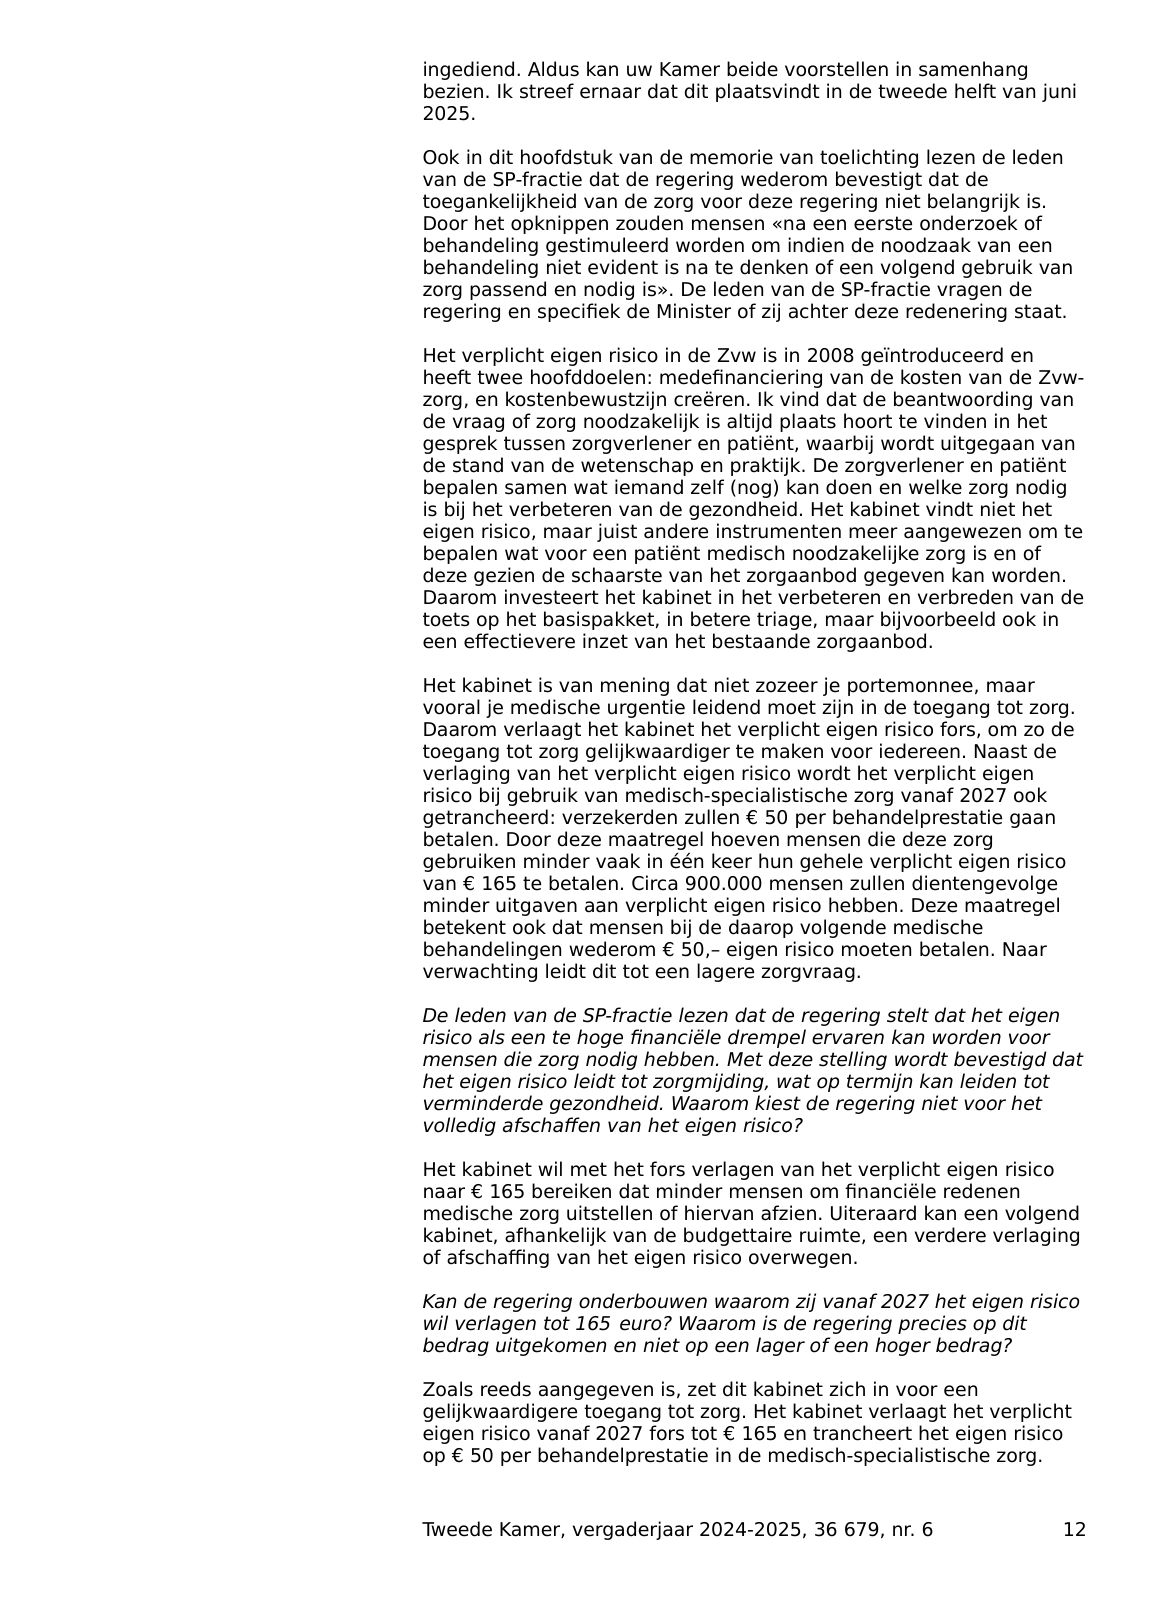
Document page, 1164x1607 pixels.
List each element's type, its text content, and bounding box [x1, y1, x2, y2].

text Zoals reeds aangegeven is, zet dit kabinet zich in voor een gelijkwaardigere toegang tot zorg. Het kabinet verlaagt het verplicht eigen risico vanaf 2027 fors tot € 165 en trancheert het eigen risico op € 50 per behandelprestatie in de medisch-specialistische zorg. [422, 1379, 1087, 1467]
text Het verplicht eigen risico in de Zvw is in 2008 geïntroduceerd en heeft twee hoofddoelen: medefinanciering van de kosten van de Zvw-zorg, en kostenbewustzijn creëren. Ik vind dat de beantwoording van de vraag of zorg noodzakelijk is altijd plaats hoort te vinden in het gesprek tussen zorgverlener en patiënt, waarbij wordt uitgegaan van de stand van de wetenschap en praktijk. De zorgverlener en patiënt bepalen samen wat iemand zelf (nog) kan doen en welke zorg nodig is bij het verbeteren van de gezondheid. Het kabinet vindt niet het eigen risico, maar juist andere instrumenten meer aangewezen om te bepalen wat voor een patiënt medisch noodzakelijke zorg is en of deze gezien de schaarste van het zorgaanbod gegeven kan worden. Daarom investeert het kabinet in het verbeteren en verbreden van de toets op het basispakket, in betere triage, maar bijvoorbeeld ook in een effectievere inzet van het bestaande zorgaanbod. [422, 345, 1087, 653]
text ingediend. Aldus kan uw Kamer beide voorstellen in samenhang bezien. Ik streef ernaar dat dit plaatsvindt in de tweede helft van juni 2025. [422, 59, 1087, 125]
text Het kabinet wil met het fors verlagen van het verplicht eigen risico naar € 165 bereiken dat minder mensen om financiële redenen medische zorg uitstellen of hiervan afzien. Uiteraard kan een volgend kabinet, afhankelijk van de budgettaire ruimte, een verdere verlaging of afschaffing van het eigen risico overwegen. [422, 1159, 1087, 1269]
text Het kabinet is van mening dat niet zozeer je portemonnee, maar vooral je medische urgentie leidend moet zijn in de toegang tot zorg. Daarom verlaagt het kabinet het verplicht eigen risico fors, om zo de toegang tot zorg gelijkwaardiger te maken voor iedereen. Naast de verlaging van het verplicht eigen risico wordt het verplicht eigen risico bij gebruik van medisch-specialistische zorg vanaf 2027 ook getrancheerd: verzekerden zullen € 50 per behandelprestatie gaan betalen. Door deze maatregel hoeven mensen die deze zorg gebruiken minder vaak in één keer hun gehele verplicht eigen risico van € 165 te betalen. Circa 900.000 mensen zullen dientengevolge minder uitgaven aan verplicht eigen risico hebben. Deze maatregel betekent ook dat mensen bij de daarop volgende medische behandelingen wederom € 50,– eigen risico moeten betalen. Naar verwachting leidt dit tot een lagere zorgvraag. [422, 675, 1087, 983]
text De leden van de SP-fractie lezen dat de regering stelt dat het eigen risico als een te hoge financiële drempel ervaren kan worden voor mensen die zorg nodig hebben. Met deze stelling wordt bevestigd dat het eigen risico leidt tot zorgmijding, wat op termijn kan leiden tot verminderde gezondheid. Waarom kiest de regering niet voor het volledig afschaffen van het eigen risico? [422, 1005, 1087, 1137]
text Kan de regering onderbouwen waarom zij vanaf 2027 het eigen risico wil verlagen tot 165 euro? Waarom is de regering precies op dit bedrag uitgekomen en niet op een lager of een hoger bedrag? [422, 1291, 1087, 1357]
text Ook in dit hoofdstuk van de memorie van toelichting lezen de leden van de SP-fractie dat de regering wederom bevestigt dat de toegankelijkheid van de zorg voor deze regering niet belangrijk is. Door het opknippen zouden mensen «na een eerste onderzoek of behandeling gestimuleerd worden om indien de noodzaak van een behandeling niet evident is na te denken of een volgend gebruik van zorg passend en nodig is». De leden van de SP-fractie vragen de regering en specifiek de Minister of zij achter deze redenering staat. [422, 147, 1087, 323]
